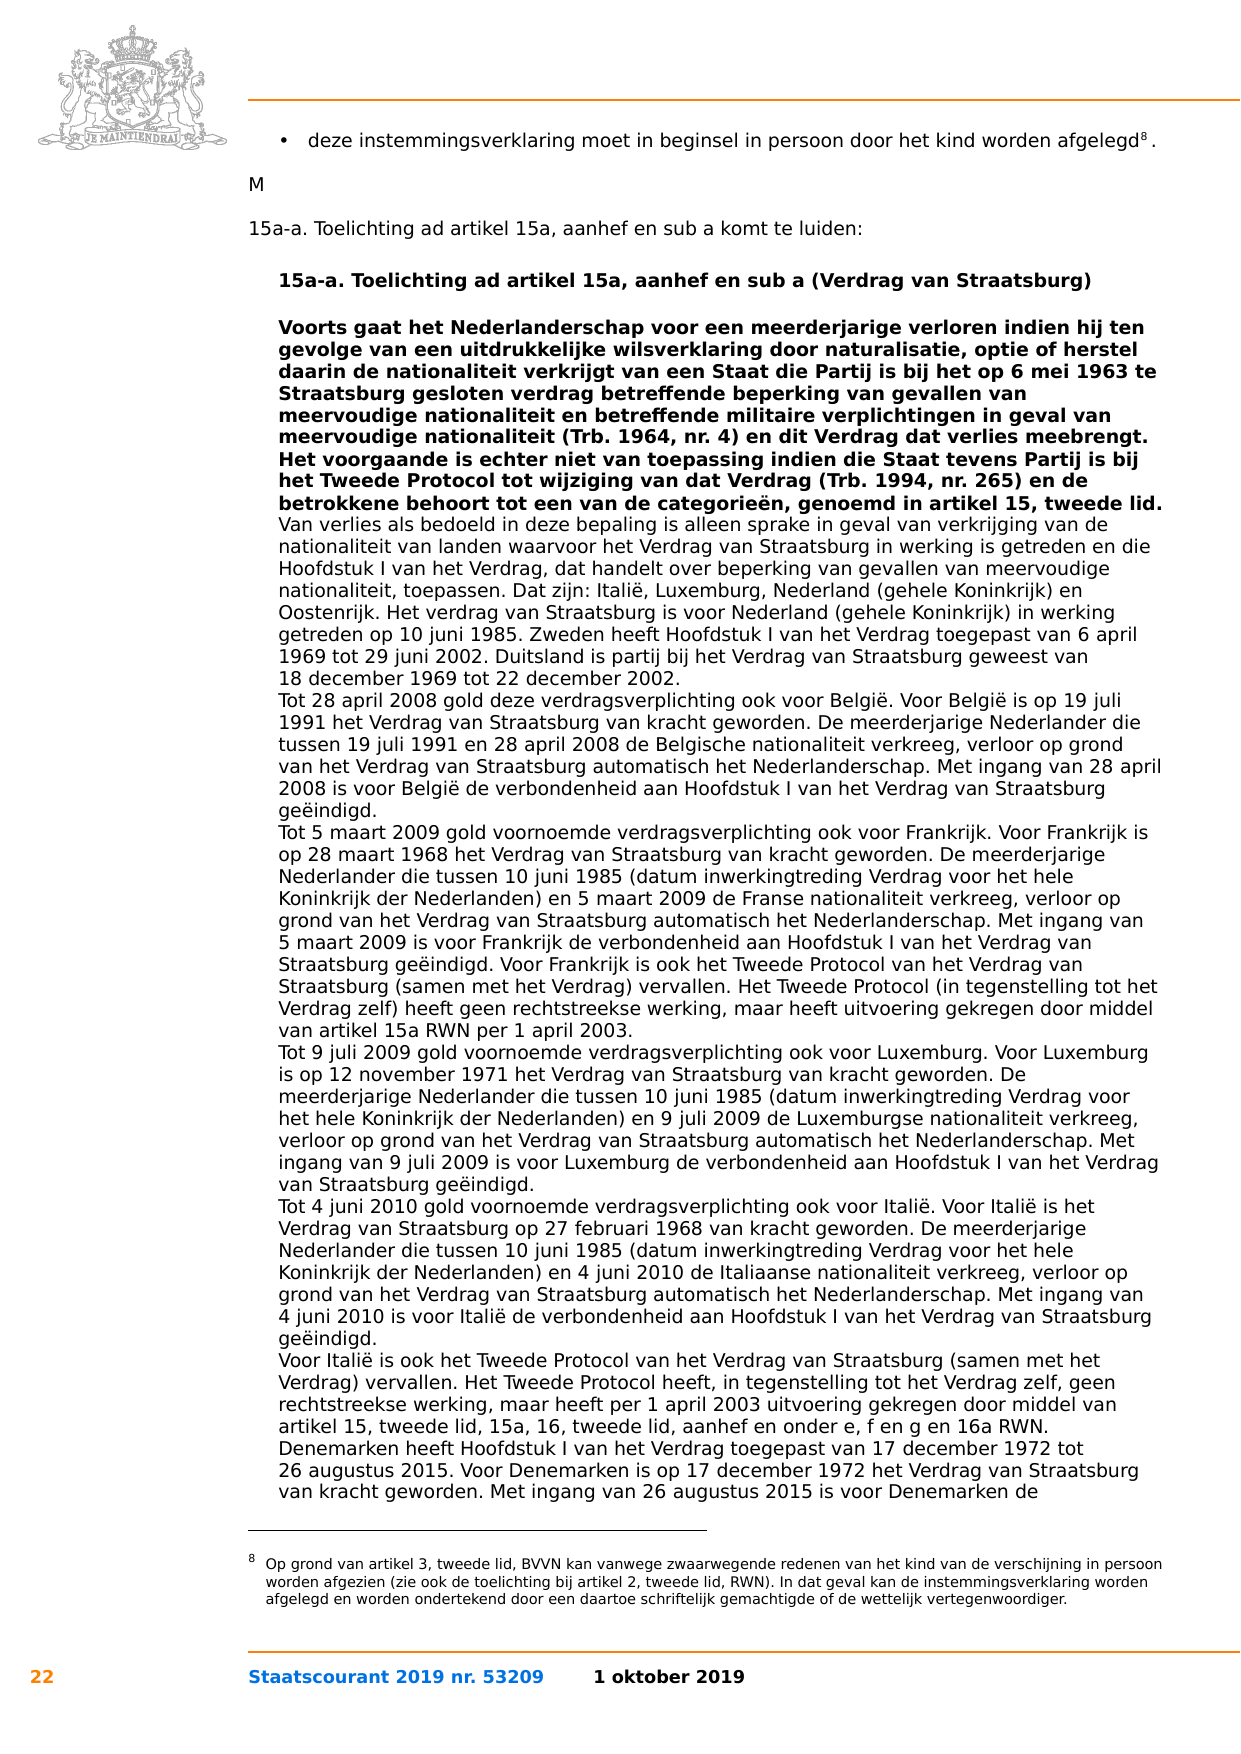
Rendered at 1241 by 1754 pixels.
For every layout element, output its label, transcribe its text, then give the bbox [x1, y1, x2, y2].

text Tot 9 juli 2009 gold voornoemde verdragsverplichting ook voor Luxemburg. Voor Luxemburg is op 12 november 1971 het Verdrag van Straatsburg van kracht geworden. De meerderjarige Nederlander die tussen 10 juni 1985 (datum inwerkingtreding Verdrag voor het hele Koninkrijk der Nederlanden) en 9 juli 2009 de Luxemburgse nationaliteit verkreeg, verloor op grond van het Verdrag van Straatsburg automatisch het Nederlanderschap. Met ingang van 9 juli 2009 is voor Luxemburg de verbondenheid aan Hoofdstuk I van het Verdrag van Straatsburg geëindigd. [278, 1042, 1163, 1196]
text Voorts gaat het Nederlanderschap voor een meerderjarige verloren indien hij ten gevolge van een uitdrukkelijke wilsverklaring door naturalisatie, optie of herstel daarin de nationaliteit verkrijgt van een Staat die Partij is bij het op 6 mei 1963 te Straatsburg gesloten verdrag betreffende beperking van gevallen van meervoudige nationaliteit en betreffende militaire verplichtingen in geval van meervoudige nationaliteit (Trb. 1964, nr. 4) en dit Verdrag dat verlies meebrengt. Het voorgaande is echter niet van toepassing indien die Staat tevens Partij is bij het Tweede Protocol tot wijziging van dat Verdrag (Trb. 1994, nr. 265) en de betrokkene behoort tot een van de categorieën, genoemd in artikel 15, tweede lid. [278, 317, 1163, 514]
text • deze instemmingsverklaring moet in beginsel in persoon door het kind worden afgelegd. [278, 130, 1163, 152]
picture [38, 25, 227, 150]
text 15a-a. Toelichting ad artikel 15a, aanhef en sub a komt te luiden: [248, 218, 1163, 239]
text Denemarken heeft Hoofdstuk I van het Verdrag toegepast van 17 december 1972 tot 26 augustus 2015. Voor Denemarken is op 17 december 1972 het Verdrag van Straatsburg van kracht geworden. Met ingang van 26 augustus 2015 is voor Denemarken de [278, 1437, 1163, 1503]
text Tot 5 maart 2009 gold voornoemde verdragsverplichting ook voor Frankrijk. Voor Frankrijk is op 28 maart 1968 het Verdrag van Straatsburg van kracht geworden. De meerderjarige Nederlander die tussen 10 juni 1985 (datum inwerkingtreding Verdrag voor het hele Koninkrijk der Nederlanden) en 5 maart 2009 de Franse nationaliteit verkreeg, verloor op grond van het Verdrag van Straatsburg automatisch het Nederlanderschap. Met ingang van 5 maart 2009 is voor Frankrijk de verbondenheid aan Hoofdstuk I van het Verdrag van Straatsburg geëindigd. Voor Frankrijk is ook het Tweede Protocol van het Verdrag van Straatsburg (samen met het Verdrag) vervallen. Het Tweede Protocol (in tegenstelling tot het Verdrag zelf) heeft geen rechtstreekse werking, maar heeft uitvoering gekregen door middel van artikel 15a RWN per 1 april 2003. [278, 822, 1163, 1042]
text Tot 28 april 2008 gold deze verdragsverplichting ook voor België. Voor België is op 19 juli 1991 het Verdrag van Straatsburg van kracht geworden. De meerderjarige Nederlander die tussen 19 juli 1991 en 28 april 2008 de Belgische nationaliteit verkreeg, verloor op grond van het Verdrag van Straatsburg automatisch het Nederlanderschap. Met ingang van 28 april 2008 is voor België de verbondenheid aan Hoofdstuk I van het Verdrag van Straatsburg geëindigd. [278, 690, 1163, 822]
text Op grond van artikel 3, tweede lid, BVVN kan vanwege zwaarwegende redenen van het kind van de verschijning in persoon worden afgezien (zie ook de toelichting bij artikel 2, tweede lid, RWN). In dat geval kan de instemmingsverklaring worden afgelegd en worden ondertekend door een daartoe schriftelijk gemachtigde of de wettelijk vertegenwoordiger. [248, 1552, 1163, 1608]
subtitle 15a-a. Toelichting ad artikel 15a, aanhef en sub a (Verdrag van Straatsburg) [278, 269, 1163, 292]
text M [248, 174, 1163, 196]
text Tot 4 juni 2010 gold voornoemde verdragsverplichting ook voor Italië. Voor Italië is het Verdrag van Straatsburg op 27 februari 1968 van kracht geworden. De meerderjarige Nederlander die tussen 10 juni 1985 (datum inwerkingtreding Verdrag voor het hele Koninkrijk der Nederlanden) en 4 juni 2010 de Italiaanse nationaliteit verkreeg, verloor op grond van het Verdrag van Straatsburg automatisch het Nederlanderschap. Met ingang van 4 juni 2010 is voor Italië de verbondenheid aan Hoofdstuk I van het Verdrag van Straatsburg geëindigd. [278, 1196, 1163, 1349]
text Voor Italië is ook het Tweede Protocol van het Verdrag van Straatsburg (samen met het Verdrag) vervallen. Het Tweede Protocol heeft, in tegenstelling tot het Verdrag zelf, geen rechtstreekse werking, maar heeft per 1 april 2003 uitvoering gekregen door middel van artikel 15, tweede lid, 15a, 16, tweede lid, aanhef en onder e, f en g en 16a RWN. [278, 1349, 1163, 1437]
text Van verlies als bedoeld in deze bepaling is alleen sprake in geval van verkrijging van de nationaliteit van landen waarvoor het Verdrag van Straatsburg in werking is getreden en die Hoofdstuk I van het Verdrag, dat handelt over beperking van gevallen van meervoudige nationaliteit, toepassen. Dat zijn: Italië, Luxemburg, Nederland (gehele Koninkrijk) en Oostenrijk. Het verdrag van Straatsburg is voor Nederland (gehele Koninkrijk) in werking getreden op 10 juni 1985. Zweden heeft Hoofdstuk I van het Verdrag toegepast van 6 april 1969 tot 29 juni 2002. Duitsland is partij bij het Verdrag van Straatsburg geweest van 18 december 1969 tot 22 december 2002. [278, 514, 1163, 690]
